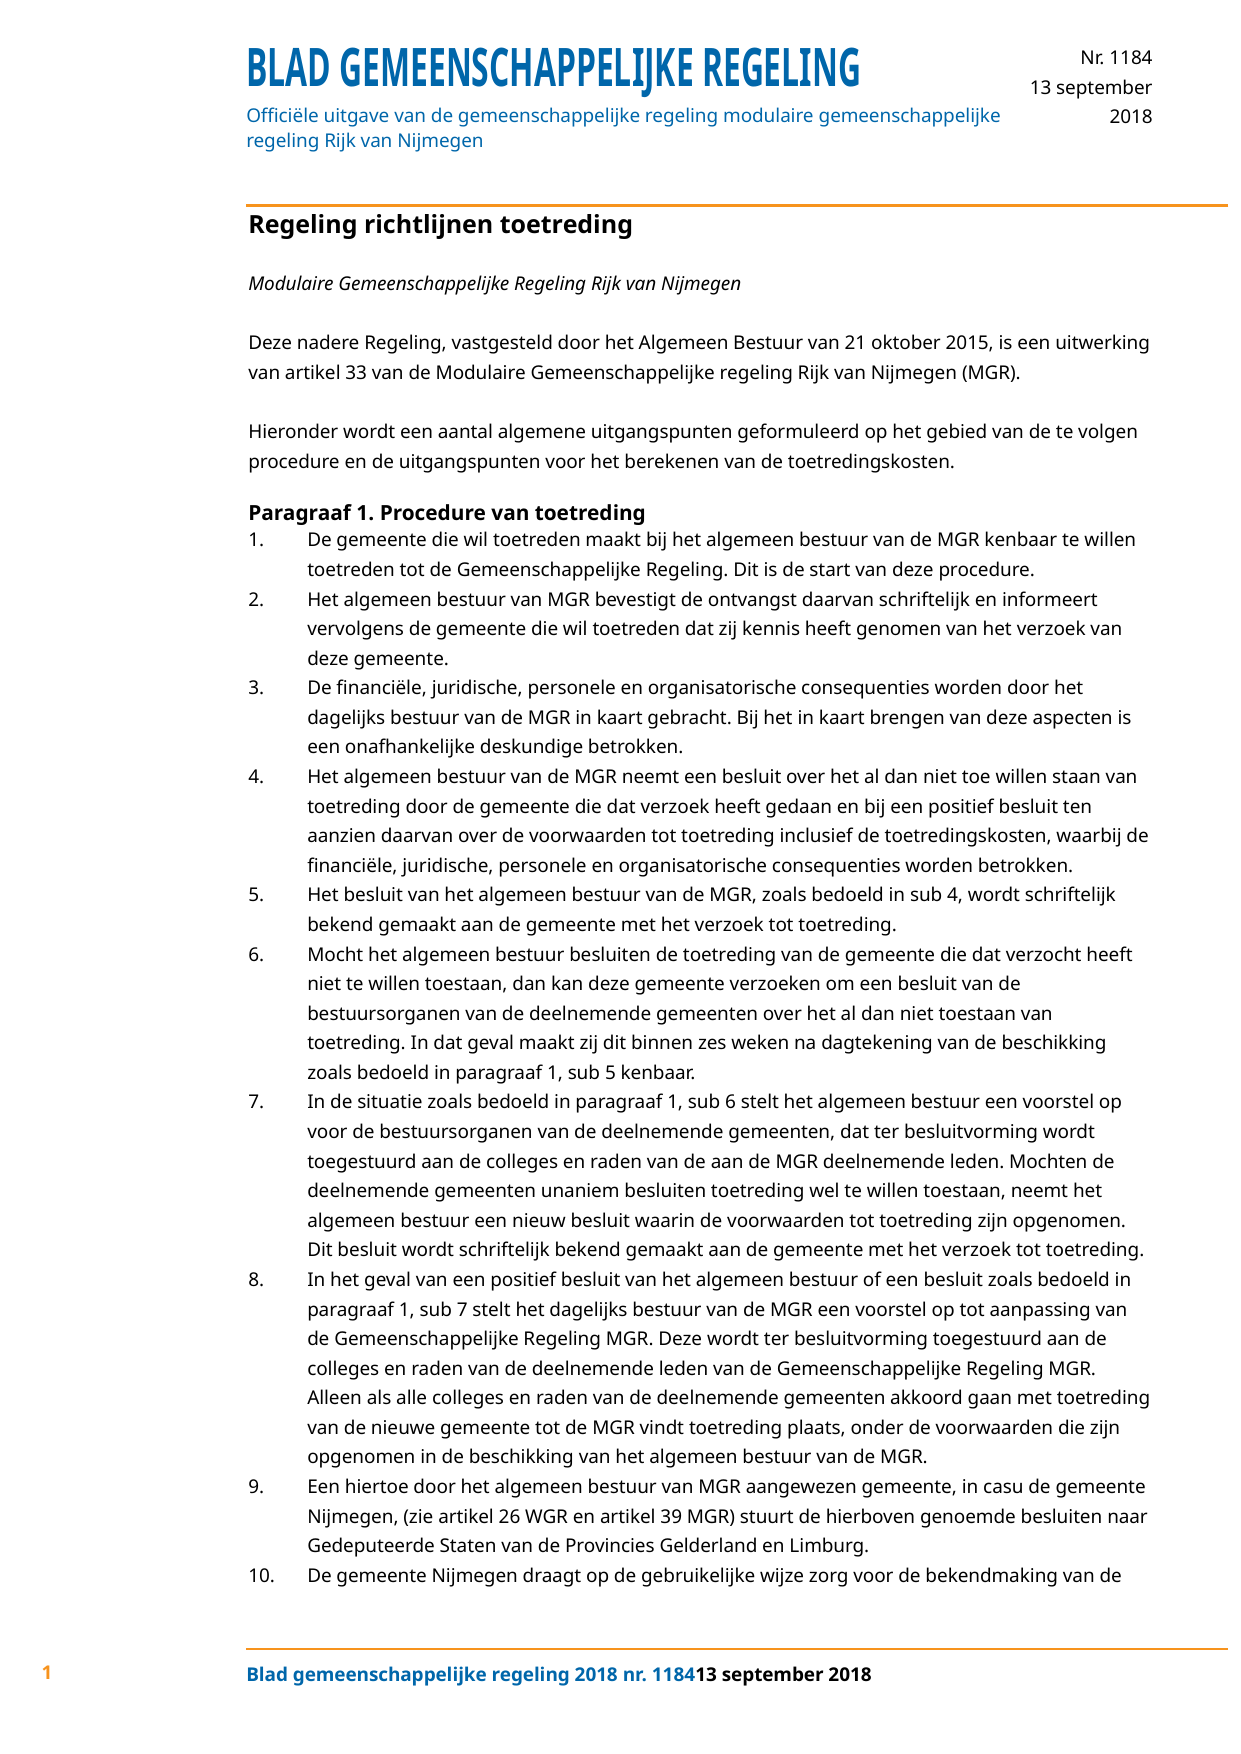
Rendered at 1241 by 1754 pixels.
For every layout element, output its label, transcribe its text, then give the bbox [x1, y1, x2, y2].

list In het geval van een positief besluit van het algemeen bestuur of een besluit zoals bedoeld in paragraaf 1, sub 7 stelt het dagelijks bestuur van de MGR een voorstel op tot aanpassing van de Gemeenschappelijke Regeling MGR. Deze wordt ter besluitvorming toegestuurd aan de colleges en raden van de deelnemende leden van de Gemeenschappelijke Regeling MGR. Alleen als alle colleges en raden van de deelnemende gemeenten akkoord gaan met toetreding van de nieuwe gemeente tot de MGR vindt toetreding plaats, onder de voorwaarden die zijn opgenomen in de beschikking van het algemeen bestuur van de MGR. [248, 1266, 1152, 1469]
list Het besluit van het algemeen bestuur van de MGR, zoals bedoeld in sub 4, wordt schriftelijk bekend gemaakt aan de gemeente met het verzoek tot toetreding. [248, 882, 1152, 937]
list Het algemeen bestuur van de MGR neemt een besluit over het al dan niet toe willen staan van toetreding door de gemeente die dat verzoek heeft gedaan en bij een positief besluit ten aanzien daarvan over de voorwaarden tot toetreding inclusief de toetredingskosten, waarbij de financiële, juridische, personele en organisatorische consequenties worden betrokken. [248, 763, 1152, 878]
picture [41, 47, 231, 172]
text Deze nadere Regeling, vastgesteld door het Algemeen Bestuur van 21 oktober 2015, is een uitwerking van artikel 33 van de Modulaire Gemeenschappelijke regeling Rijk van Nijmegen (MGR). [248, 329, 1152, 385]
list Mocht het algemeen bestuur besluiten de toetreding van de gemeente die dat verzocht heeft niet te willen toestaan, dan kan deze gemeente verzoeken om een besluit van de bestuursorganen van de deelnemende gemeenten over het al dan niet toestaan van toetreding. In dat geval maakt zij dit binnen zes weken na dagtekening van de beschikking zoals bedoeld in paragraaf 1, sub 5 kenbaar. [248, 941, 1152, 1085]
list In de situatie zoals bedoeld in paragraaf 1, sub 6 stelt het algemeen bestuur een voorstel op voor de bestuursorganen van de deelnemende gemeenten, dat ter besluitvorming wordt toegestuurd aan de colleges en raden van de aan de MGR deelnemende leden. Mochten de deelnemende gemeenten unaniem besluiten toetreding wel te willen toestaan, neemt het algemeen bestuur een nieuw besluit waarin de voorwaarden tot toetreding zijn opgenomen. Dit besluit wordt schriftelijk bekend gemaakt aan de gemeente met het verzoek tot toetreding. [248, 1089, 1152, 1262]
text Paragraaf 1. Procedure van toetreding [248, 498, 1152, 527]
text Hieronder wordt een aantal algemene uitgangspunten geformuleerd op het gebied van de te volgen procedure en de uitgangspunten voor het berekenen van de toetredingskosten. [248, 418, 1152, 473]
text Modulaire Gemeenschappelijke Regeling Rijk van Nijmegen [248, 270, 1152, 296]
list Het algemeen bestuur van MGR bevestigt de ontvangst daarvan schriftelijk en informeert vervolgens de gemeente die wil toetreden dat zij kennis heeft genomen van het verzoek van deze gemeente. [248, 586, 1152, 671]
text Regeling richtlijnen toetreding [248, 207, 1152, 241]
list De financiële, juridische, personele en organisatorische consequenties worden door het dagelijks bestuur van de MGR in kaart gebracht. Bij het in kaart brengen van deze aspecten is een onafhankelijke deskundige betrokken. [248, 674, 1152, 759]
list De gemeente die wil toetreden maakt bij het algemeen bestuur van de MGR kenbaar te willen toetreden tot de Gemeenschappelijke Regeling. Dit is de start van deze procedure. [248, 527, 1152, 582]
list Een hiertoe door het algemeen bestuur van MGR aangewezen gemeente, in casu de gemeente Nijmegen, (zie artikel 26 WGR en artikel 39 MGR) stuurt de hierboven genoemde besluiten naar Gedeputeerde Staten van de Provincies Gelderland en Limburg. [248, 1473, 1152, 1558]
list De gemeente Nijmegen draagt op de gebruikelijke wijze zorg voor de bekendmaking van de [248, 1562, 1152, 1588]
